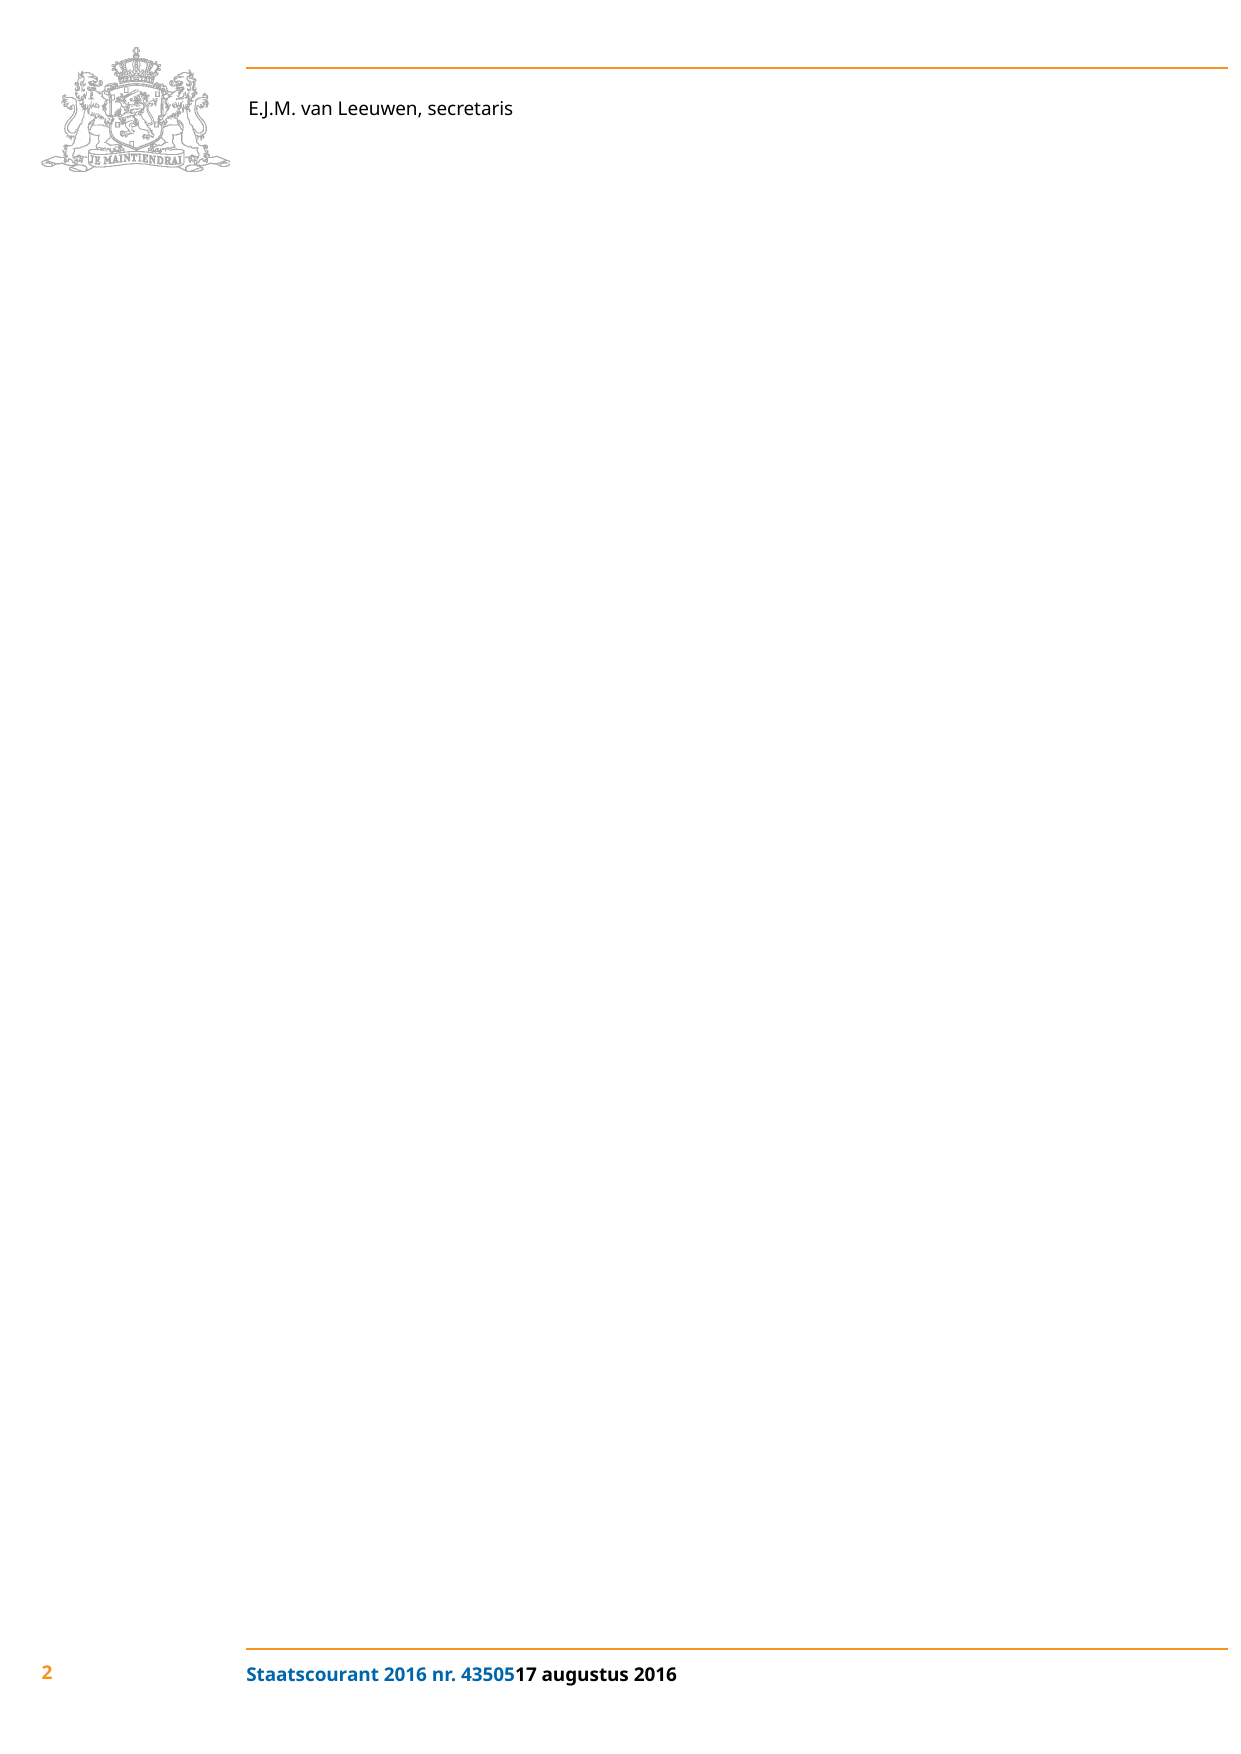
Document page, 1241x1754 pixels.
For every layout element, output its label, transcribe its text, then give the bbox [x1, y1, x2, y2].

text E.J.M. van Leeuwen, secretaris [248, 95, 1152, 121]
picture [41, 47, 231, 172]
